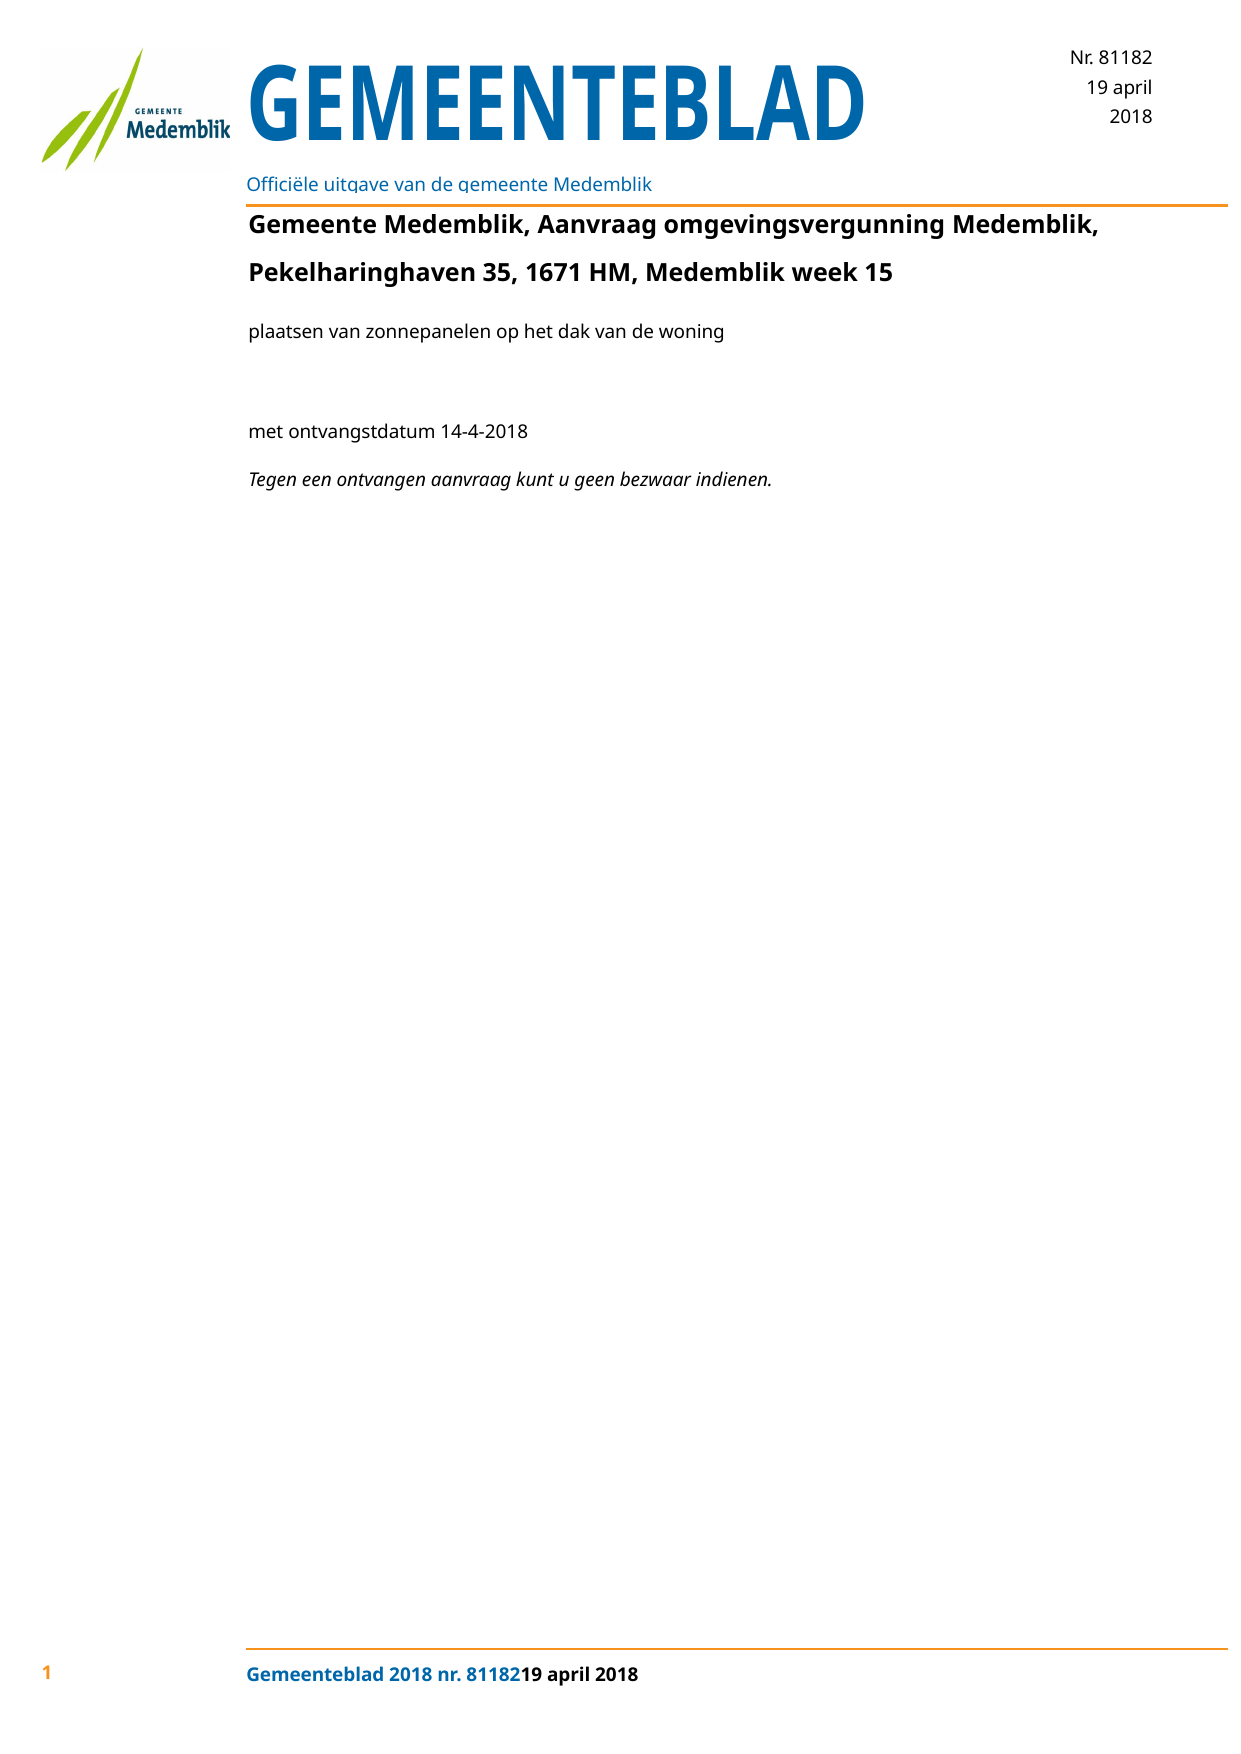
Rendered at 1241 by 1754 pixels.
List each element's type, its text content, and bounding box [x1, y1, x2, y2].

text Tegen een ontvangen aanvraag kunt u geen bezwaar indienen. [248, 467, 1152, 492]
text Gemeente Medemblik, Aanvraag omgevingsvergunning Medemblik, Pekelharinghaven 35, 1671 HM, Medemblik week 15 [248, 207, 1152, 288]
text plaatsen van zonnepanelen op het dak van de woning [248, 318, 1152, 344]
text met ontvangstdatum 14-4-2018 [248, 419, 1152, 444]
picture [41, 47, 231, 172]
